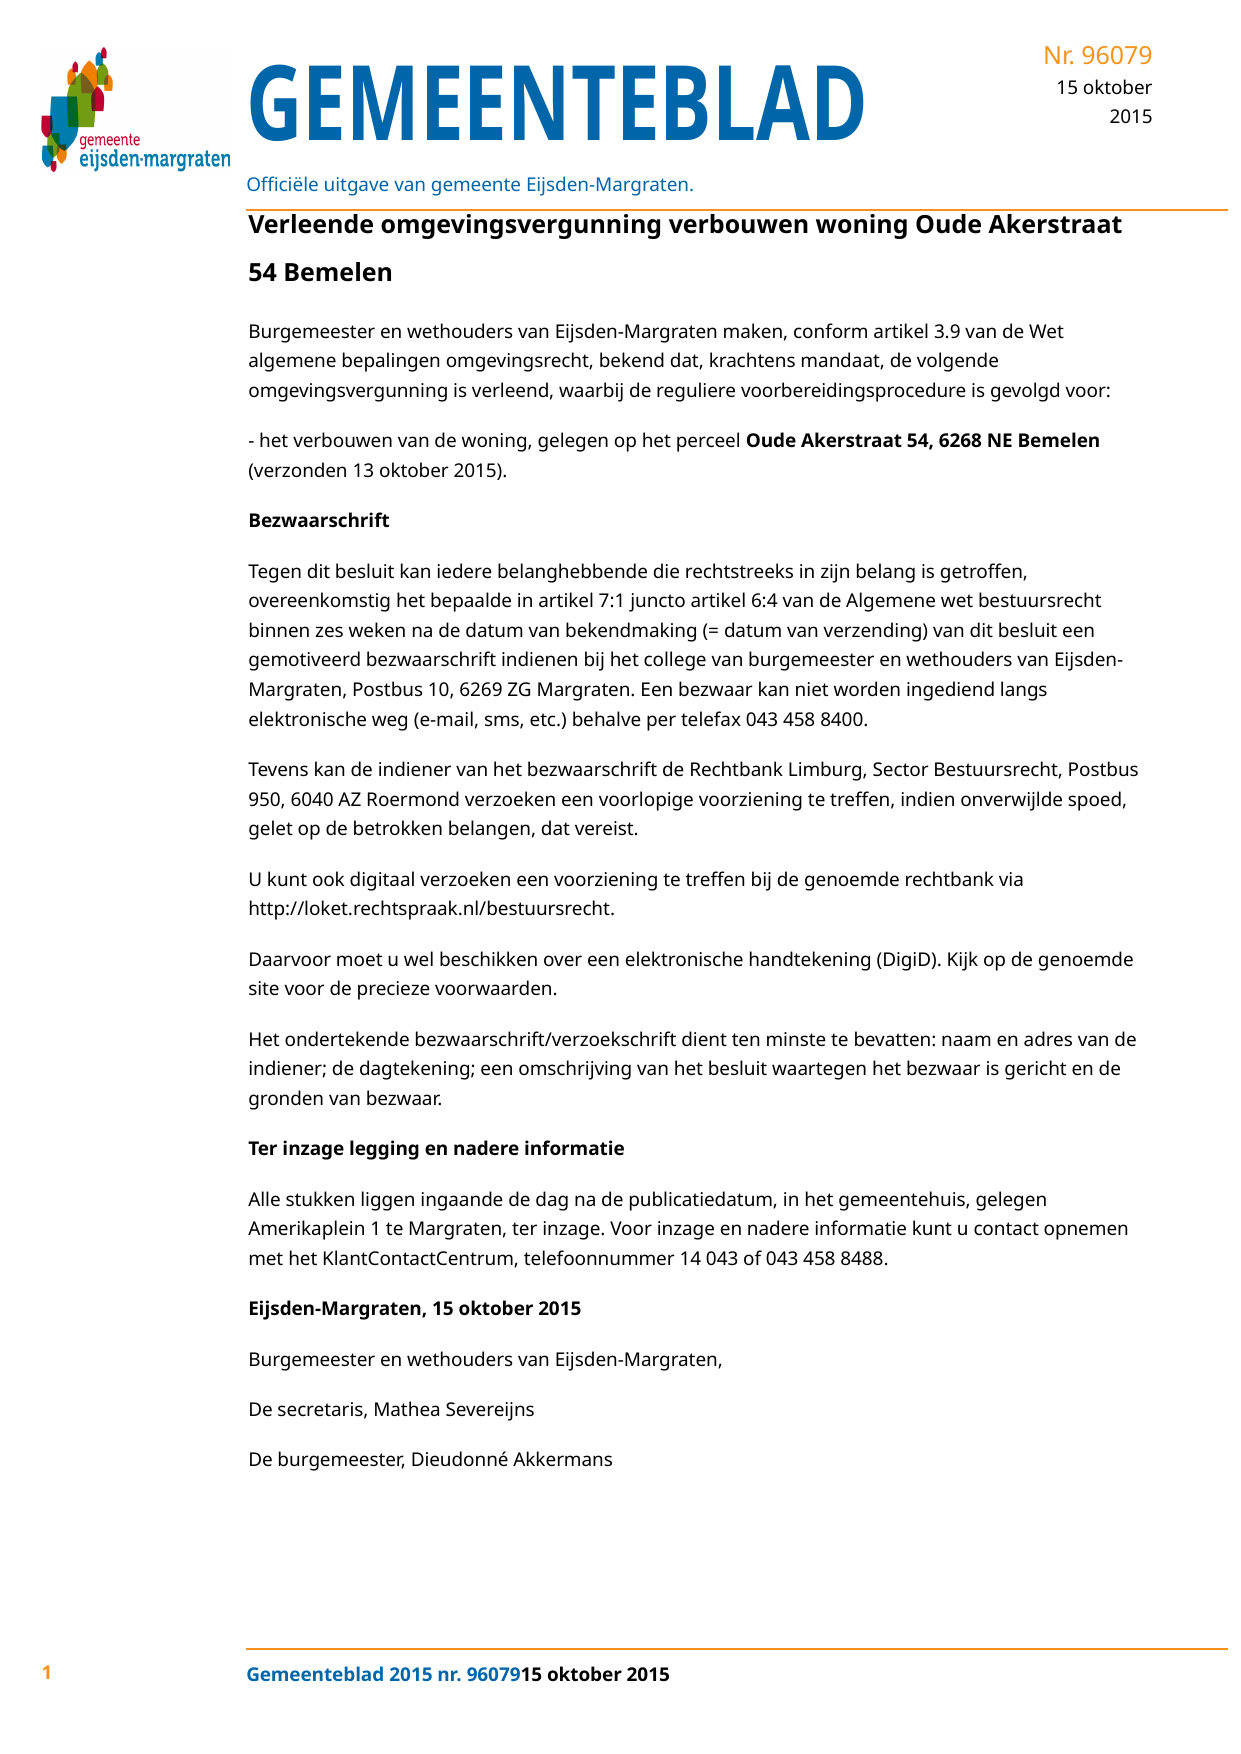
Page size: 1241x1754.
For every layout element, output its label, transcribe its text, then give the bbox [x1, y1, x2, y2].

text Ter inzage legging en nadere informatie [248, 1135, 1152, 1161]
text Bezwaarschrift [248, 507, 1152, 533]
text U kunt ook digitaal verzoeken een voorziening te treffen bij de genoemde rechtbank via http://loket.rechtspraak.nl/bestuursrecht. [248, 866, 1152, 921]
text Tegen dit besluit kan iedere belanghebbende die rechtstreeks in zijn belang is getroffen, overeenkomstig het bepaalde in artikel 7:1 juncto artikel 6:4 van de Algemene wet bestuursrecht binnen zes weken na de datum van bekendmaking (= datum van verzending) van dit besluit een gemotiveerd bezwaarschrift indienen bij het college van burgemeester en wethouders van Eijsden-Margraten, Postbus 10, 6269 ZG Margraten. Een bezwaar kan niet worden ingediend langs elektronische weg (e-mail, sms, etc.) behalve per telefax 043 458 8400. [248, 558, 1152, 732]
text Burgemeester en wethouders van Eijsden-Margraten, [248, 1346, 1152, 1372]
picture [41, 47, 231, 172]
text Het ondertekende bezwaarschrift/verzoekschrift dient ten minste te bevatten: naam en adres van de indiener; de dagtekening; een omschrijving van het besluit waartegen het bezwaar is gericht en de gronden van bezwaar. [248, 1026, 1152, 1111]
text Daarvoor moet u wel beschikken over een elektronische handtekening (DigiD). Kijk op de genoemde site voor de precieze voorwaarden. [248, 946, 1152, 1001]
text Tevens kan de indiener van het bezwaarschrift de Rechtbank Limburg, Sector Bestuursrecht, Postbus 950, 6040 AZ Roermond verzoeken een voorlopige voorziening te treffen, indien onverwijlde spoed, gelet op de betrokken belangen, dat vereist. [248, 756, 1152, 841]
text Verleende omgevingsvergunning verbouwen woning Oude Akerstraat 54 Bemelen [248, 211, 1152, 288]
text Eijsden-Margraten, 15 oktober 2015 [248, 1295, 1152, 1321]
text Alle stukken liggen ingaande de dag na de publicatiedatum, in het gemeentehuis, gelegen Amerikaplein 1 te Margraten, ter inzage. Voor inzage en nadere informatie kunt u contact opnemen met het KlantContactCentrum, telefoonnummer 14 043 of 043 458 8488. [248, 1186, 1152, 1271]
text Burgemeester en wethouders van Eijsden-Margraten maken, conform artikel 3.9 van de Wet algemene bepalingen omgevingsrecht, bekend dat, krachtens mandaat, de volgende omgevingsvergunning is verleend, waarbij de reguliere voorbereidingsprocedure is gevolgd voor: [248, 318, 1152, 403]
text - het verbouwen van de woning, gelegen op het perceel Oude Akerstraat 54, 6268 NE Bemelen (verzonden 13 oktober 2015). [248, 427, 1152, 483]
text De secretaris, Mathea Severeijns [248, 1396, 1152, 1422]
text De burgemeester, Dieudonné Akkermans [248, 1447, 1152, 1472]
